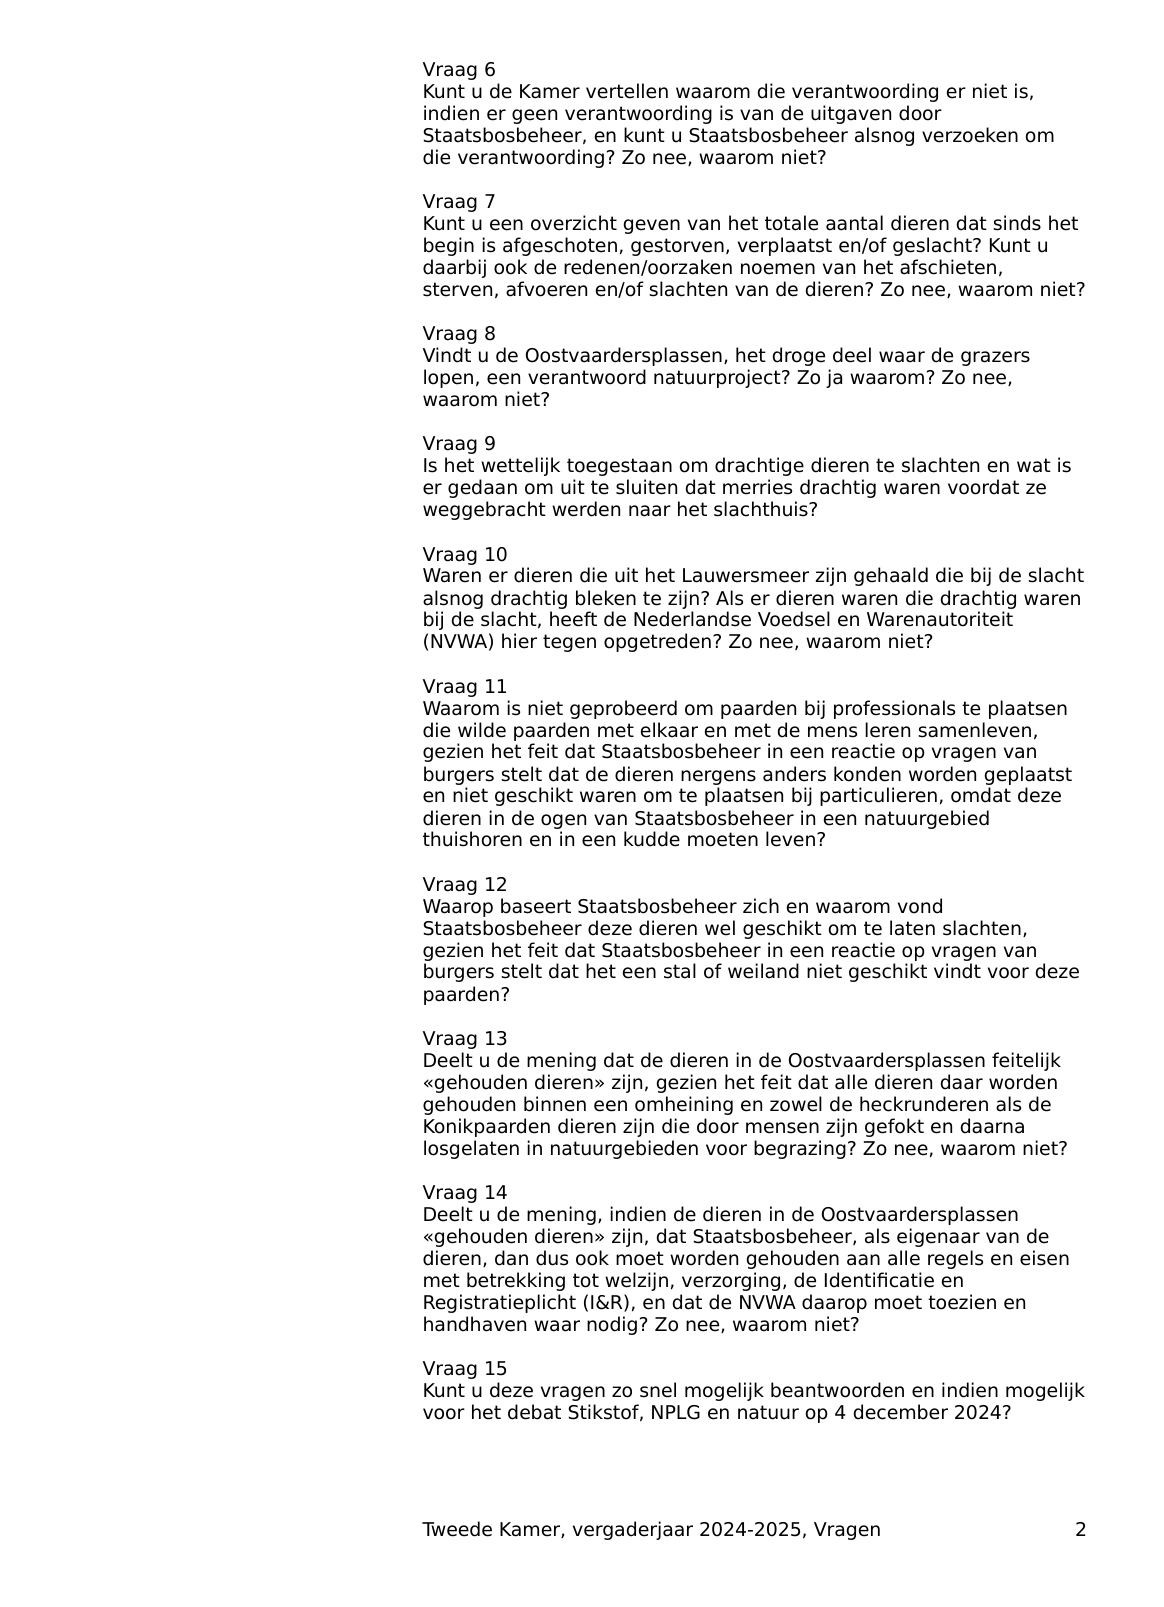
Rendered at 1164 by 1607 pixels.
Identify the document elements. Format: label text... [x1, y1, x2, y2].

text Kunt u een overzicht geven van het totale aantal dieren dat sinds het begin is afgeschoten, gestorven, verplaatst en/of geslacht? Kunt u daarbij ook de redenen/oorzaken noemen van het afschieten, sterven, afvoeren en/of slachten van de dieren? Zo nee, waarom niet? [422, 213, 1087, 301]
text Vraag 9 [422, 433, 1087, 455]
text Vraag 12 [422, 873, 1087, 896]
text Vraag 13 [422, 1028, 1087, 1049]
text Vindt u de Oostvaardersplassen, het droge deel waar de grazers lopen, een verantwoord natuurproject? Zo ja waarom? Zo nee, waarom niet? [422, 345, 1087, 411]
text Vraag 15 [422, 1358, 1087, 1380]
text Is het wettelijk toegestaan om drachtige dieren te slachten en wat is er gedaan om uit te sluiten dat merries drachtig waren voordat ze weggebracht werden naar het slachthuis? [422, 455, 1087, 521]
text Deelt u de mening dat de dieren in de Oostvaardersplassen feitelijk «gehouden dieren» zijn, gezien het feit dat alle dieren daar worden gehouden binnen een omheining en zowel de heckrunderen als de Konikpaarden dieren zijn die door mensen zijn gefokt en daarna losgelaten in natuurgebieden voor begrazing? Zo nee, waarom niet? [422, 1049, 1087, 1159]
text Kunt u de Kamer vertellen waarom die verantwoording er niet is, indien er geen verantwoording is van de uitgaven door Staatsbosbeheer, en kunt u Staatsbosbeheer alsnog verzoeken om die verantwoording? Zo nee, waarom niet? [422, 81, 1087, 169]
text Waarop baseert Staatsbosbeheer zich en waarom vond Staatsbosbeheer deze dieren wel geschikt om te laten slachten, gezien het feit dat Staatsbosbeheer in een reactie op vragen van burgers stelt dat het een stal of weiland niet geschikt vindt voor deze paarden? [422, 896, 1087, 1005]
text Waren er dieren die uit het Lauwersmeer zijn gehaald die bij de slacht alsnog drachtig bleken te zijn? Als er dieren waren die drachtig waren bij de slacht, heeft de Nederlandse Voedsel en Warenautoriteit (NVWA) hier tegen opgetreden? Zo nee, waarom niet? [422, 565, 1087, 653]
text Vraag 14 [422, 1182, 1087, 1204]
text Vraag 11 [422, 676, 1087, 697]
text Vraag 8 [422, 323, 1087, 345]
text Vraag 6 [422, 59, 1087, 81]
text Waarom is niet geprobeerd om paarden bij professionals te plaatsen die wilde paarden met elkaar en met de mens leren samenleven, gezien het feit dat Staatsbosbeheer in een reactie op vragen van burgers stelt dat de dieren nergens anders konden worden geplaatst en niet geschikt waren om te plaatsen bij particulieren, omdat deze dieren in de ogen van Staatsbosbeheer in een natuurgebied thuishoren en in een kudde moeten leven? [422, 697, 1087, 851]
text Vraag 10 [422, 543, 1087, 565]
text Deelt u de mening, indien de dieren in de Oostvaardersplassen «gehouden dieren» zijn, dat Staatsbosbeheer, als eigenaar van de dieren, dan dus ook moet worden gehouden aan alle regels en eisen met betrekking tot welzijn, verzorging, de Identificatie en Registratieplicht (I&R), en dat de NVWA daarop moet toezien en handhaven waar nodig? Zo nee, waarom niet? [422, 1204, 1087, 1336]
text Kunt u deze vragen zo snel mogelijk beantwoorden en indien mogelijk voor het debat Stikstof, NPLG en natuur op 4 december 2024? [422, 1380, 1087, 1424]
text Vraag 7 [422, 191, 1087, 213]
